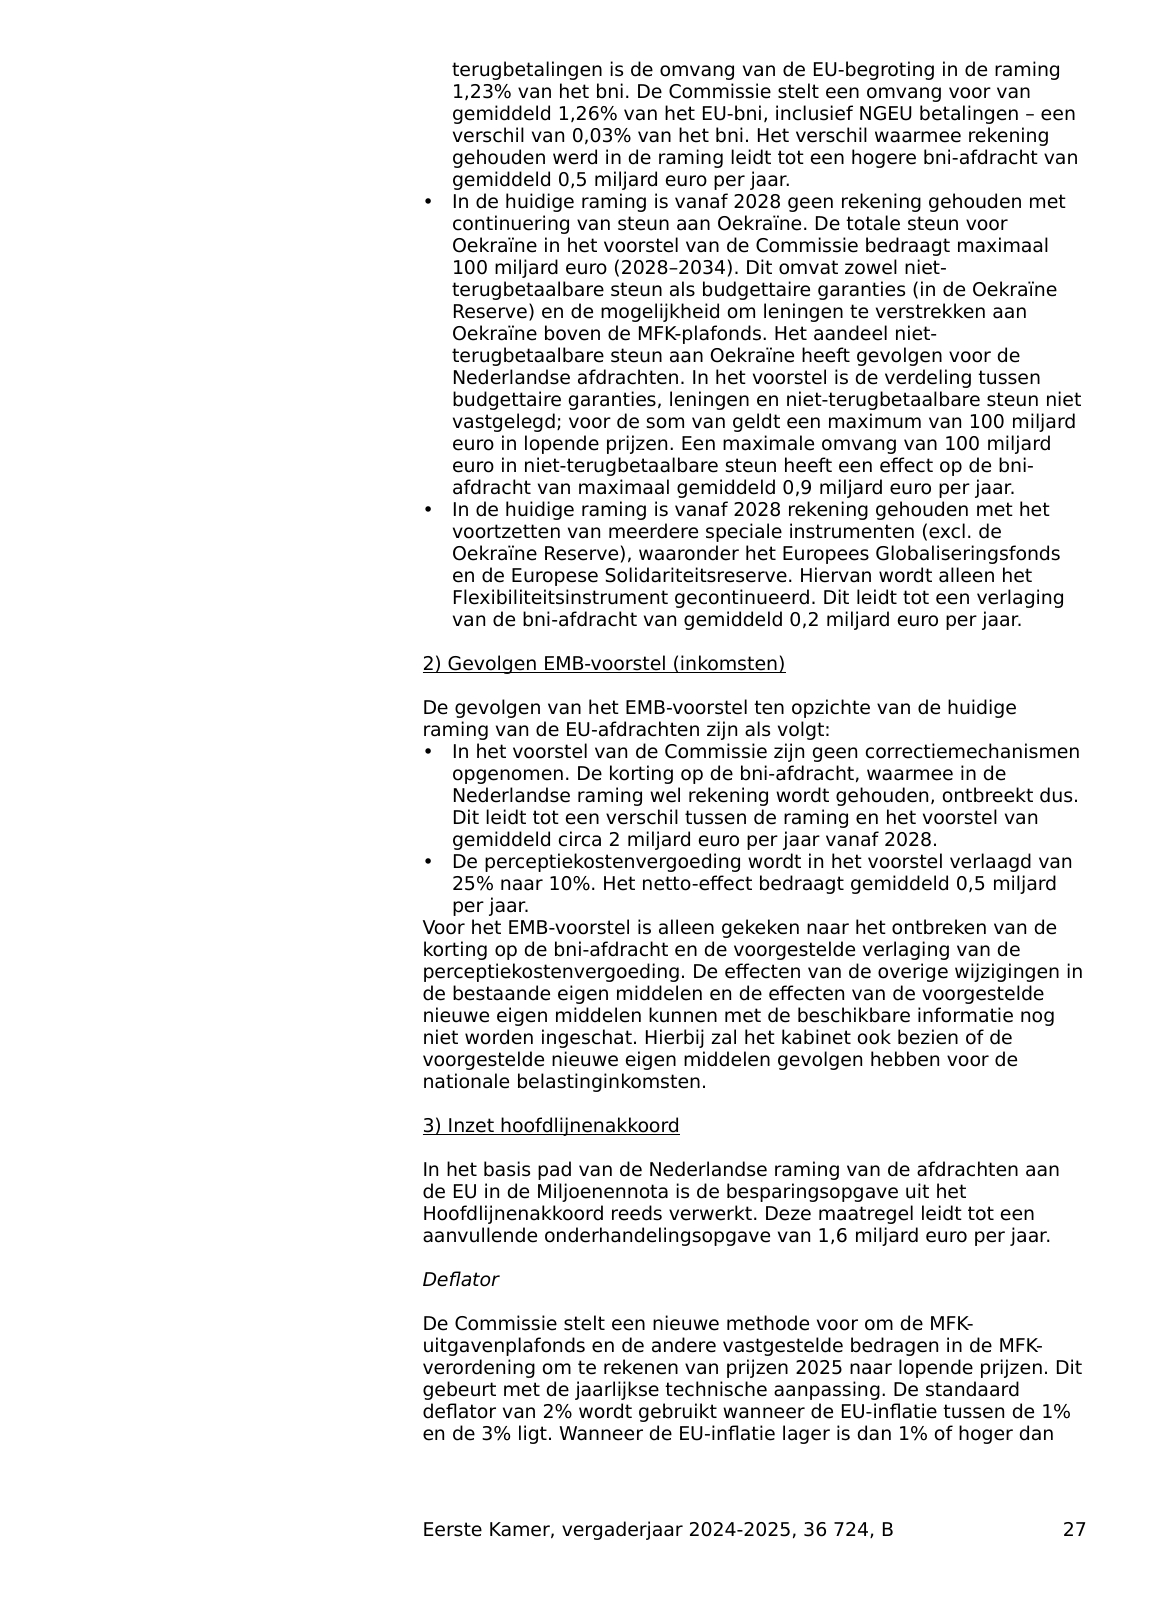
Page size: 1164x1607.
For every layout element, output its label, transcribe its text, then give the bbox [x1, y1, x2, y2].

text • In de huidige raming is vanaf 2028 geen rekening gehouden met continuering van steun aan Oekraïne. De totale steun voor Oekraïne in het voorstel van de Commissie bedraagt maximaal 100 miljard euro (2028–2034). Dit omvat zowel niet-terugbetaalbare steun als budgettaire garanties (in de Oekraïne Reserve) en de mogelijkheid om leningen te verstrekken aan Oekraïne boven de MFK-plafonds. Het aandeel niet-terugbetaalbare steun aan Oekraïne heeft gevolgen voor de Nederlandse afdrachten. In het voorstel is de verdeling tussen budgettaire garanties, leningen en niet-terugbetaalbare steun niet vastgelegd; voor de som van geldt een maximum van 100 miljard euro in lopende prijzen. Een maximale omvang van 100 miljard euro in niet-terugbetaalbare steun heeft een effect op de bni-afdracht van maximaal gemiddeld 0,9 miljard euro per jaar. [422, 191, 1087, 499]
subtitle 3) Inzet hoofdlijnenakkoord [422, 1115, 1087, 1137]
subtitle Deflator [422, 1269, 1087, 1291]
text • In de huidige raming is vanaf 2028 rekening gehouden met het voortzetten van meerdere speciale instrumenten (excl. de Oekraïne Reserve), waaronder het Europees Globaliseringsfonds en de Europese Solidariteitsreserve. Hiervan wordt alleen het Flexibiliteitsinstrument gecontinueerd. Dit leidt tot een verlaging van de bni-afdracht van gemiddeld 0,2 miljard euro per jaar. [422, 499, 1087, 631]
text In het basis pad van de Nederlandse raming van de afdrachten aan de EU in de Miljoenennota is de besparingsopgave uit het Hoofdlijnenakkoord reeds verwerkt. Deze maatregel leidt tot een aanvullende onderhandelingsopgave van 1,6 miljard euro per jaar. [422, 1159, 1087, 1247]
text De Commissie stelt een nieuwe methode voor om de MFK-uitgavenplafonds en de andere vastgestelde bedragen in de MFK-verordening om te rekenen van prijzen 2025 naar lopende prijzen. Dit gebeurt met de jaarlijkse technische aanpassing. De standaard deflator van 2% wordt gebruikt wanneer de EU-inflatie tussen de 1% en de 3% ligt. Wanneer de EU-inflatie lager is dan 1% of hoger dan [422, 1313, 1087, 1445]
text • In het voorstel van de Commissie zijn geen correctiemechanismen opgenomen. De korting op de bni-afdracht, waarmee in de Nederlandse raming wel rekening wordt gehouden, ontbreekt dus. Dit leidt tot een verschil tussen de raming en het voorstel van gemiddeld circa 2 miljard euro per jaar vanaf 2028. [422, 741, 1087, 851]
text terugbetalingen is de omvang van de EU-begroting in de raming 1,23% van het bni. De Commissie stelt een omvang voor van gemiddeld 1,26% van het EU-bni, inclusief NGEU betalingen – een verschil van 0,03% van het bni. Het verschil waarmee rekening gehouden werd in de raming leidt tot een hogere bni-afdracht van gemiddeld 0,5 miljard euro per jaar. [422, 59, 1087, 191]
text De gevolgen van het EMB-voorstel ten opzichte van de huidige raming van de EU-afdrachten zijn als volgt: [422, 697, 1087, 741]
text • De perceptiekostenvergoeding wordt in het voorstel verlaagd van 25% naar 10%. Het netto-effect bedraagt gemiddeld 0,5 miljard per jaar. [422, 851, 1087, 917]
text Voor het EMB-voorstel is alleen gekeken naar het ontbreken van de korting op de bni-afdracht en de voorgestelde verlaging van de perceptiekostenvergoeding. De effecten van de overige wijzigingen in de bestaande eigen middelen en de effecten van de voorgestelde nieuwe eigen middelen kunnen met de beschikbare informatie nog niet worden ingeschat. Hierbij zal het kabinet ook bezien of de voorgestelde nieuwe eigen middelen gevolgen hebben voor de nationale belastinginkomsten. [422, 917, 1087, 1092]
subtitle 2) Gevolgen EMB-voorstel (inkomsten) [422, 653, 1087, 675]
